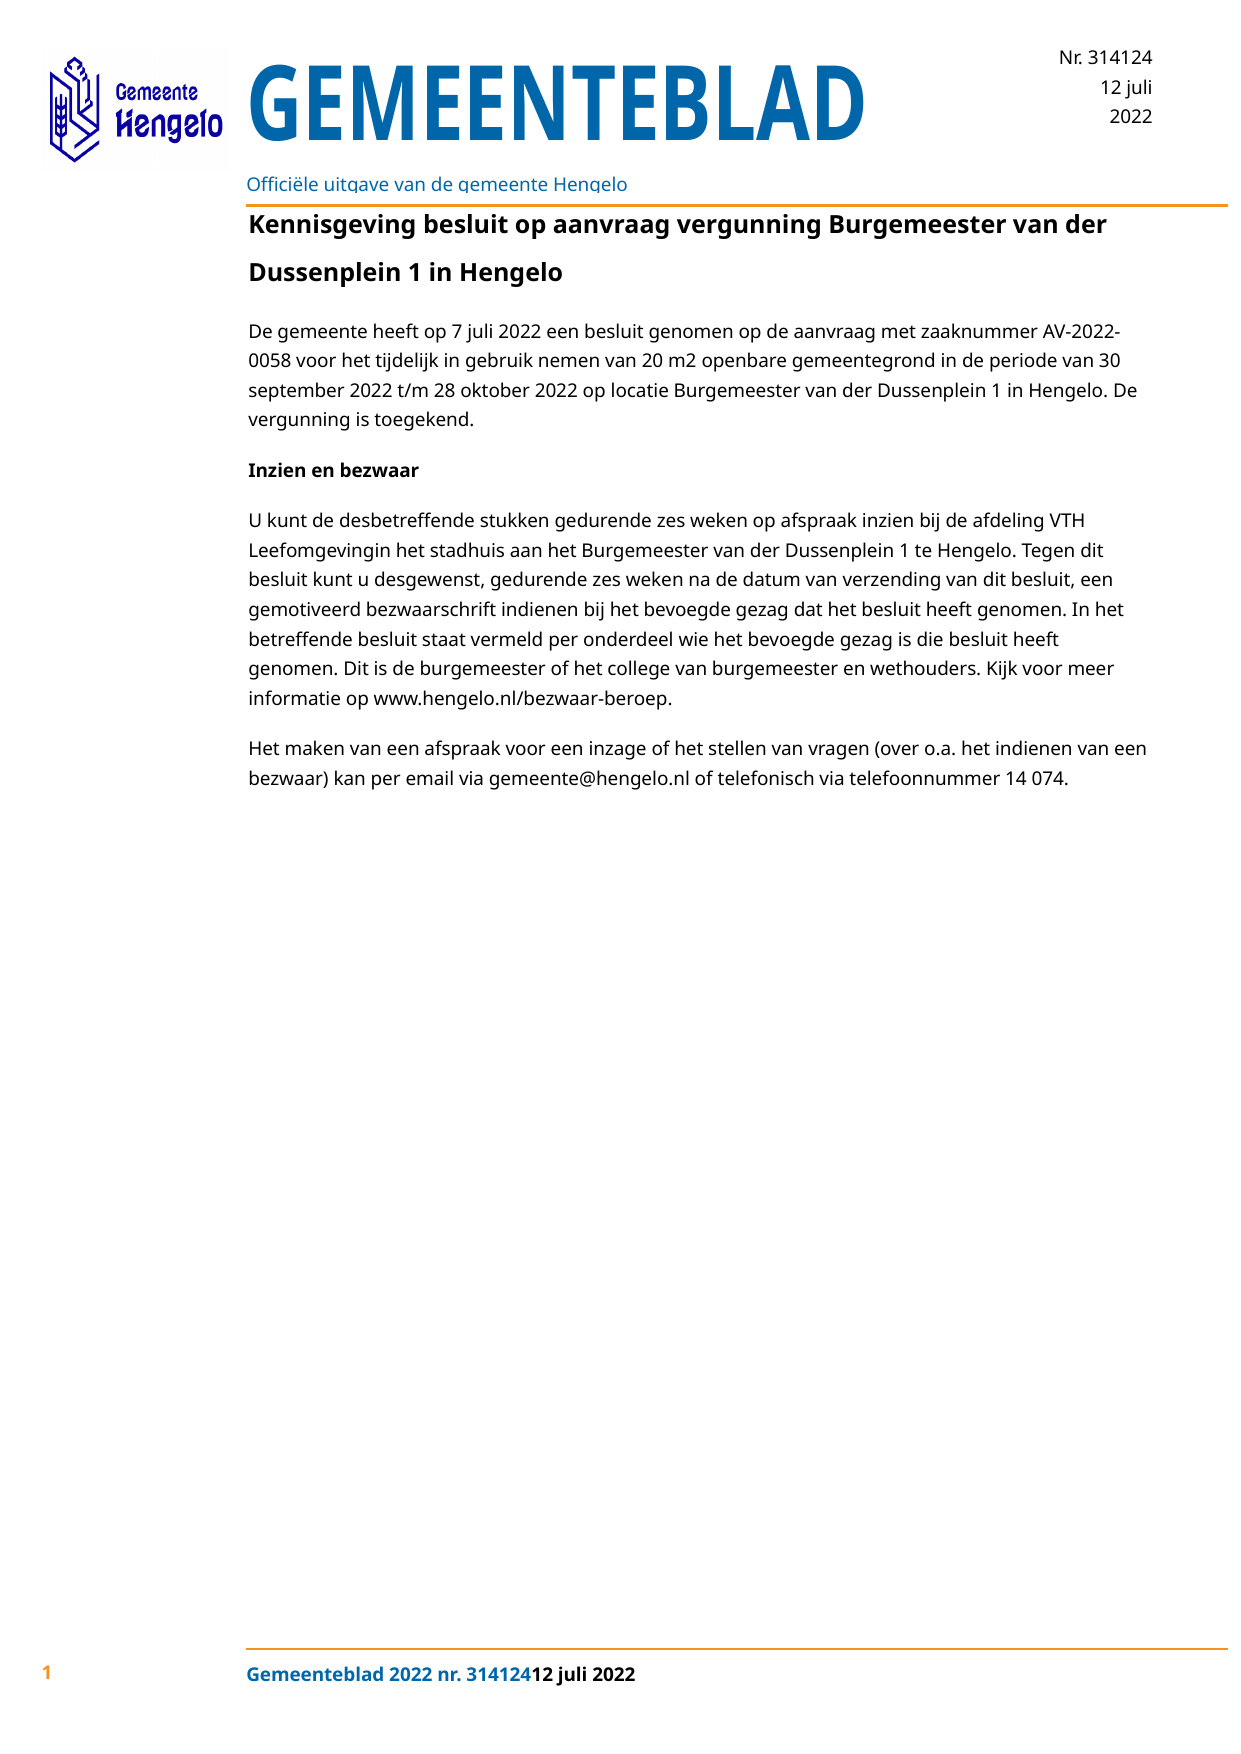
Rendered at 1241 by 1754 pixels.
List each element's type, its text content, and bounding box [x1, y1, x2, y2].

text Kennisgeving besluit op aanvraag vergunning Burgemeester van der Dussenplein 1 in Hengelo [248, 207, 1152, 288]
text De gemeente heeft op 7 juli 2022 een besluit genomen op de aanvraag met zaaknummer AV-2022-0058 voor het tijdelijk in gebruik nemen van 20 m2 openbare gemeentegrond in de periode van 30 september 2022 t/m 28 oktober 2022 op locatie Burgemeester van der Dussenplein 1 in Hengelo. De vergunning is toegekend. [248, 318, 1152, 432]
text U kunt de desbetreffende stukken gedurende zes weken op afspraak inzien bij de afdeling VTH Leefomgevingin het stadhuis aan het Burgemeester van der Dussenplein 1 te Hengelo. Tegen dit besluit kunt u desgewenst, gedurende zes weken na de datum van verzending van dit besluit, een gemotiveerd bezwaarschrift indienen bij het bevoegde gezag dat het besluit heeft genomen. In het betreffende besluit staat vermeld per onderdeel wie het bevoegde gezag is die besluit heeft genomen. Dit is de burgemeester of het college van burgemeester en wethouders. Kijk voor meer informatie op www.hengelo.nl/bezwaar-beroep. [248, 507, 1152, 711]
text Inzien en bezwaar [248, 457, 1152, 483]
text Het maken van een afspraak voor een inzage of het stellen van vragen (over o.a. het indienen van een bezwaar) kan per email via gemeente@hengelo.nl of telefonisch via telefoonnummer 14 074. [248, 735, 1152, 791]
picture [41, 47, 231, 172]
